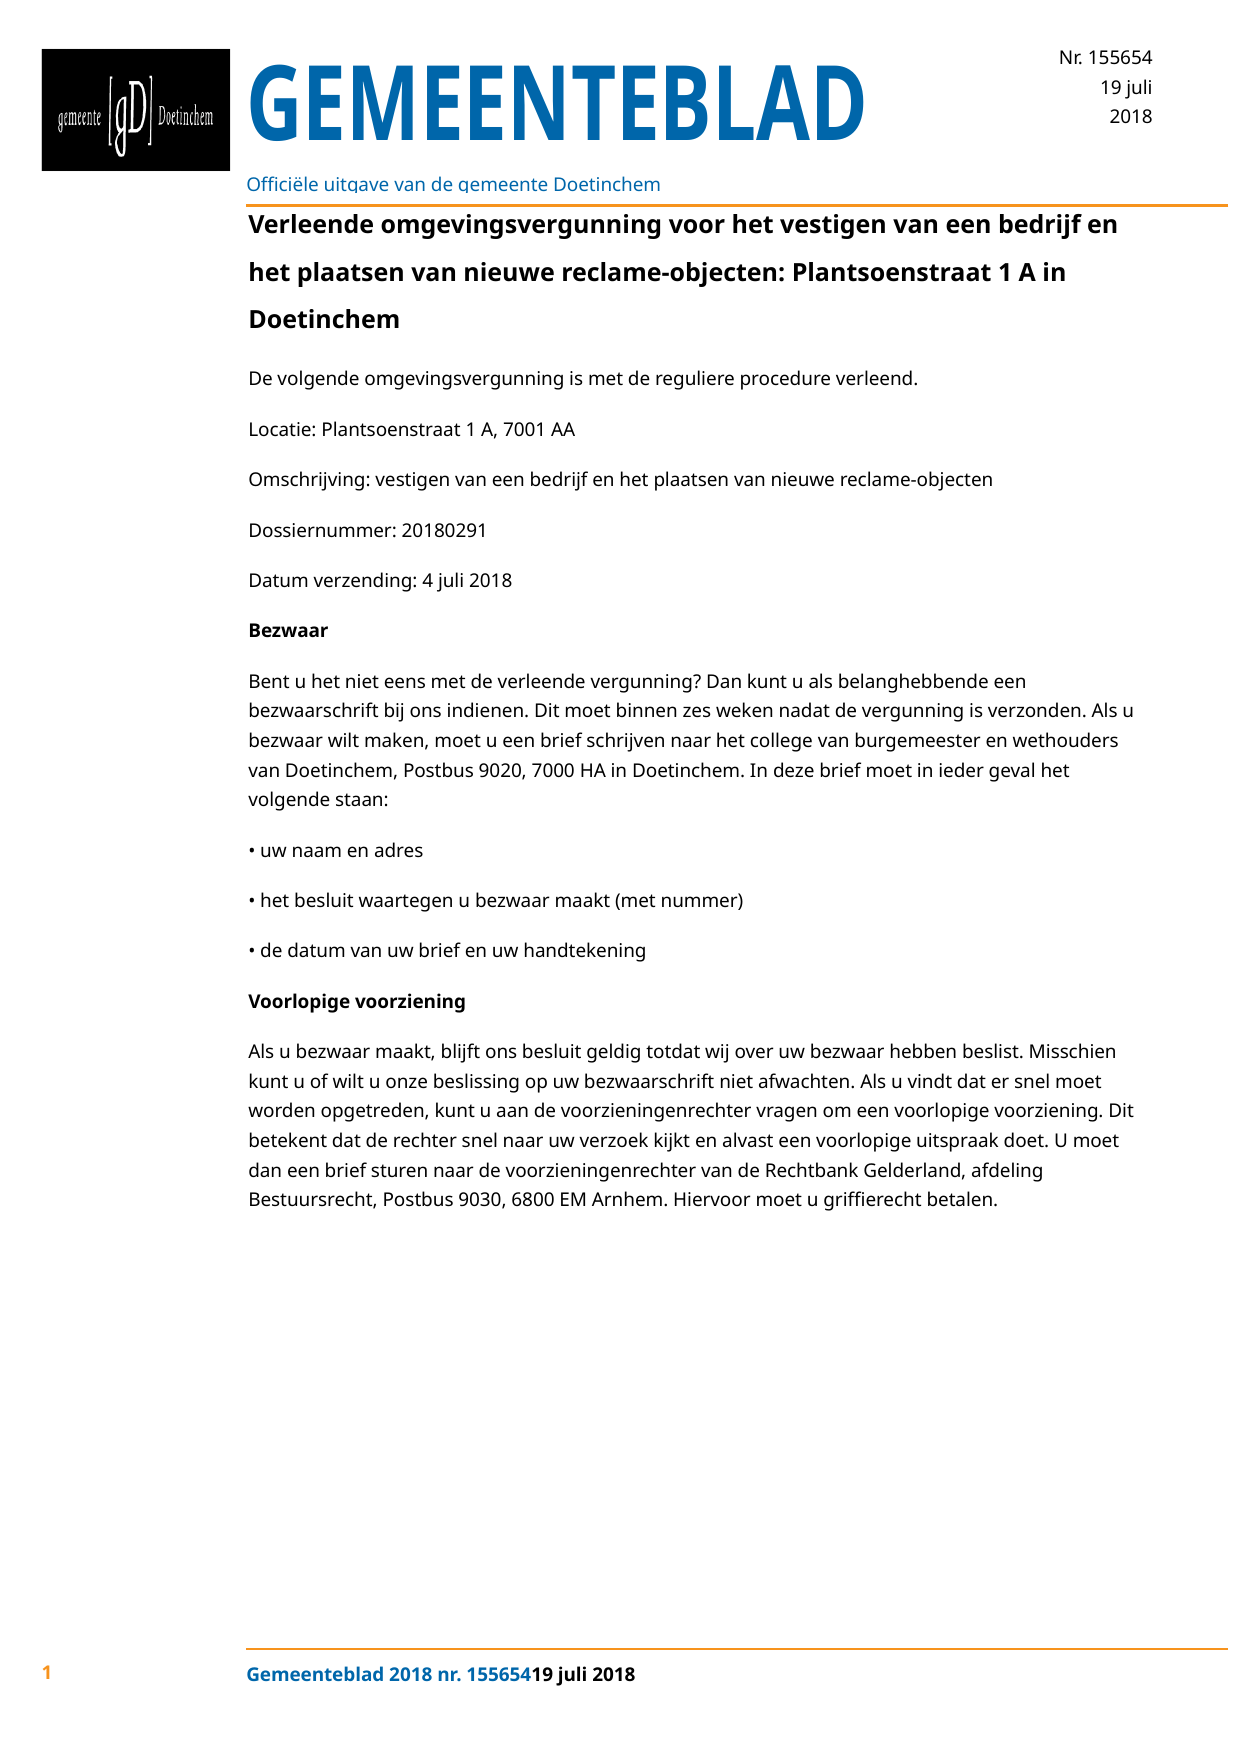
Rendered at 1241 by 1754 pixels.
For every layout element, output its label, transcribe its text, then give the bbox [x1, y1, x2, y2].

text Dossiernummer: 20180291 [248, 517, 1152, 542]
text Bent u het niet eens met de verleende vergunning? Dan kunt u als belanghebbende een bezwaarschrift bij ons indienen. Dit moet binnen zes weken nadat de vergunning is verzonden. Als u bezwaar wilt maken, moet u een brief schrijven naar het college van burgemeester en wethouders van Doetinchem, Postbus 9020, 7000 HA in Doetinchem. In deze brief moet in ieder geval het volgende staan: [248, 668, 1152, 812]
picture [41, 47, 231, 172]
text Als u bezwaar maakt, blijft ons besluit geldig totdat wij over uw bezwaar hebben beslist. Misschien kunt u of wilt u onze beslissing op uw bezwaarschrift niet afwachten. Als u vindt dat er snel moet worden opgetreden, kunt u aan de voorzieningenrechter vragen om een voorlopige voorziening. Dit betekent dat de rechter snel naar uw verzoek kijkt en alvast een voorlopige uitspraak doet. U moet dan een brief sturen naar de voorzieningenrechter van de Rechtbank Gelderland, afdeling Bestuursrecht, Postbus 9030, 6800 EM Arnhem. Hiervoor moet u griffierecht betalen. [248, 1038, 1152, 1212]
text Verleende omgevingsvergunning voor het vestigen van een bedrijf en het plaatsen van nieuwe reclame-objecten: Plantsoenstraat 1 A in Doetinchem [248, 207, 1152, 336]
text • de datum van uw brief en uw handtekening [248, 938, 1152, 963]
text Omschrijving: vestigen van een bedrijf en het plaatsen van nieuwe reclame-objecten [248, 466, 1152, 492]
text • uw naam en adres [248, 837, 1152, 862]
text De volgende omgevingsvergunning is met de reguliere procedure verleend. [248, 366, 1152, 391]
text • het besluit waartegen u bezwaar maakt (met nummer) [248, 887, 1152, 913]
text Voorlopige voorziening [248, 988, 1152, 1014]
text Bezwaar [248, 618, 1152, 643]
text Locatie: Plantsoenstraat 1 A, 7001 AA [248, 416, 1152, 442]
text Datum verzending: 4 juli 2018 [248, 567, 1152, 593]
